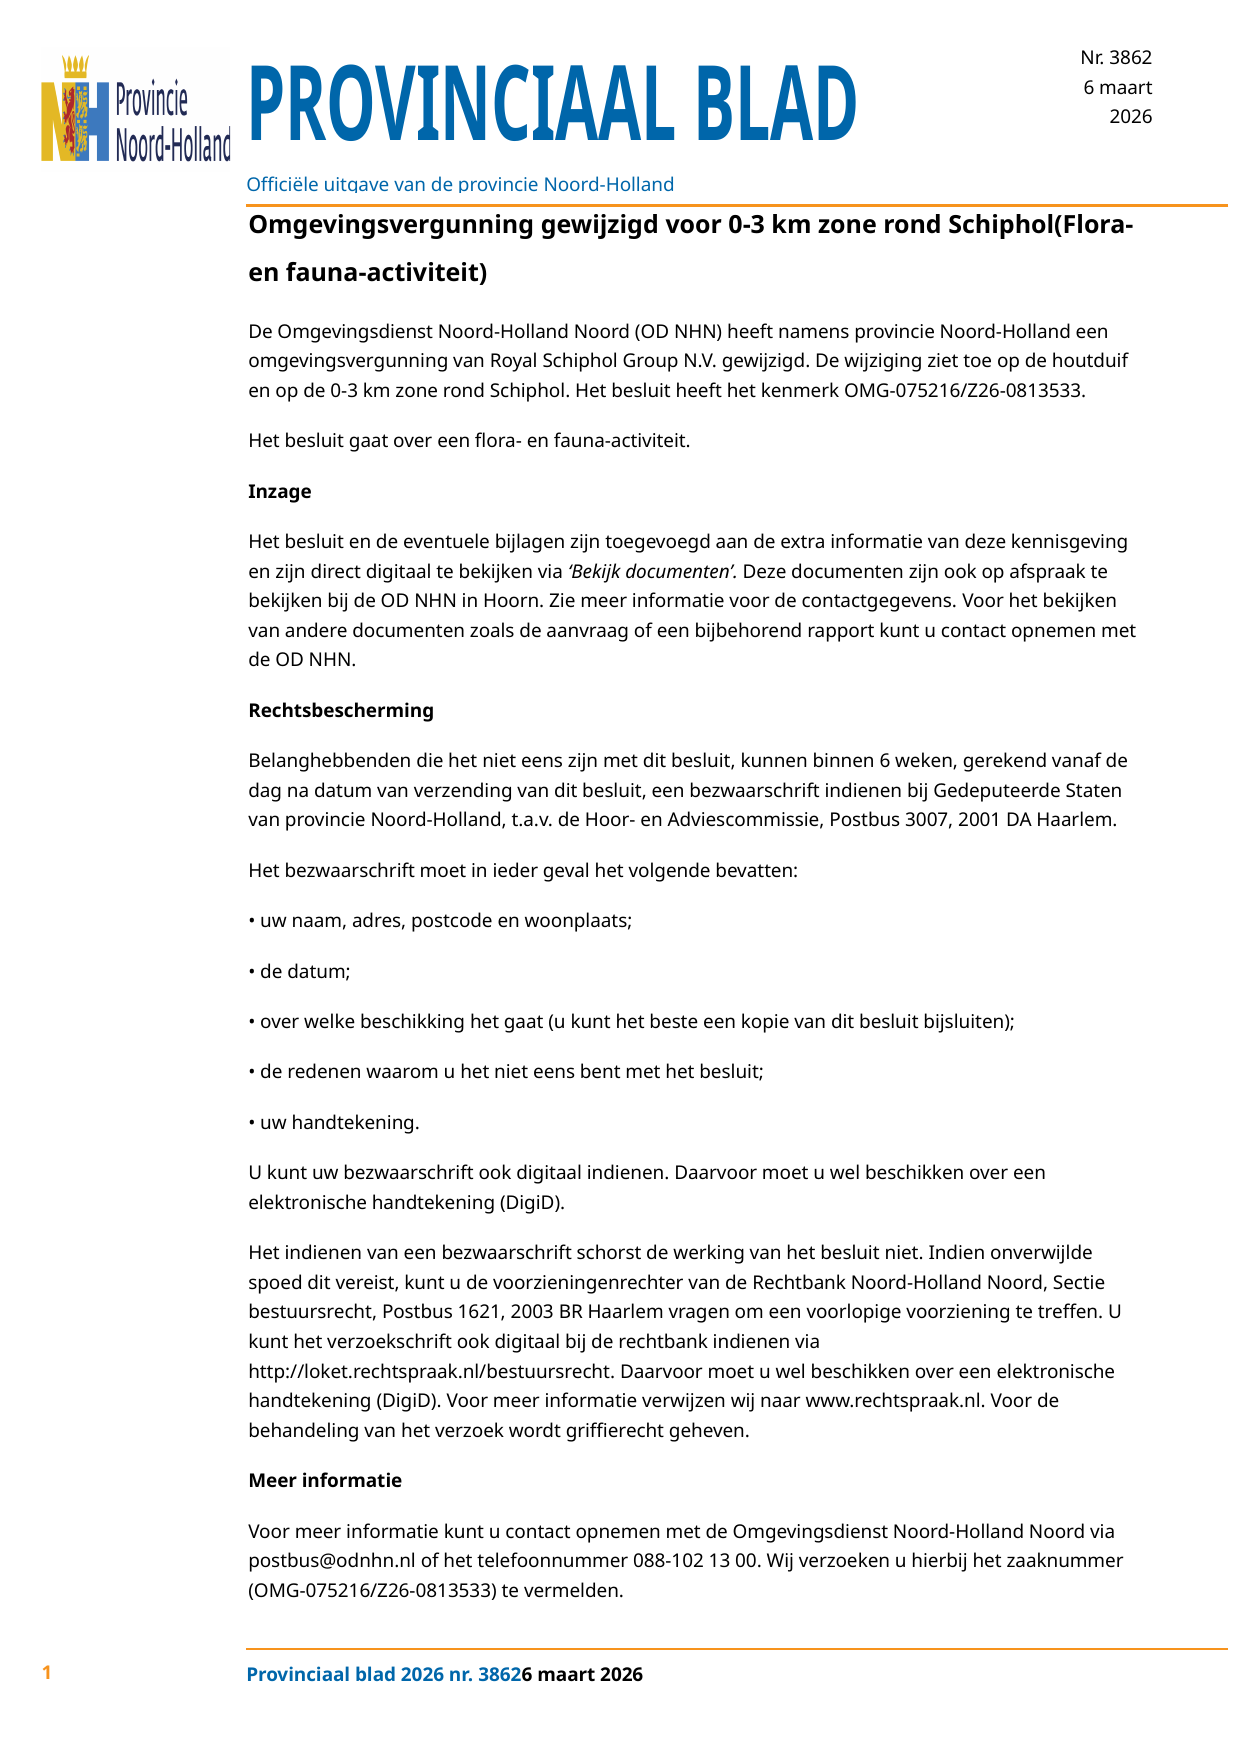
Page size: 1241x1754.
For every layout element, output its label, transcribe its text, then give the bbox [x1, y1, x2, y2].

text Het besluit en de eventuele bijlagen zijn toegevoegd aan de extra informatie van deze kennisgeving en zijn direct digitaal te bekijken via ‘Bekijk documenten’. Deze documenten zijn ook op afspraak te bekijken bij de OD NHN in Hoorn. Zie meer informatie voor de contactgegevens. Voor het bekijken van andere documenten zoals de aanvraag of een bijbehorend rapport kunt u contact opnemen met de OD NHN. [248, 528, 1152, 672]
text Omgevingsvergunning gewijzigd voor 0-3 km zone rond Schiphol(Flora- en fauna-activiteit) [248, 207, 1152, 288]
text Belanghebbenden die het niet eens zijn met dit besluit, kunnen binnen 6 weken, gerekend vanaf de dag na datum van verzending van dit besluit, een bezwaarschrift indienen bij Gedeputeerde Staten van provincie Noord-Holland, t.a.v. de Hoor- en Adviescommissie, Postbus 3007, 2001 DA Haarlem. [248, 747, 1152, 832]
text • uw handtekening. [248, 1109, 1152, 1135]
text • over welke beschikking het gaat (u kunt het beste een kopie van dit besluit bijsluiten); [248, 1008, 1152, 1034]
text • de redenen waarom u het niet eens bent met het besluit; [248, 1059, 1152, 1084]
text • uw naam, adres, postcode en woonplaats; [248, 907, 1152, 933]
text Voor meer informatie kunt u contact opnemen met de Omgevingsdienst Noord-Holland Noord via postbus@odnhn.nl of het telefoonnummer 088-102 13 00. Wij verzoeken u hierbij het zaaknummer (OMG-075216/Z26-0813533) te vermelden. [248, 1518, 1152, 1603]
text Meer informatie [248, 1467, 1152, 1493]
text U kunt uw bezwaarschrift ook digitaal indienen. Daarvoor moet u wel beschikken over een elektronische handtekening (DigiD). [248, 1159, 1152, 1215]
text De Omgevingsdienst Noord-Holland Noord (OD NHN) heeft namens provincie Noord-Holland een omgevingsvergunning van Royal Schiphol Group N.V. gewijzigd. De wijziging ziet toe op de houtduif en op de 0-3 km zone rond Schiphol. Het besluit heeft het kenmerk OMG-075216/Z26-0813533. [248, 318, 1152, 403]
text Rechtsbescherming [248, 697, 1152, 723]
text Inzage [248, 478, 1152, 504]
text • de datum; [248, 958, 1152, 984]
text Het besluit gaat over een flora- en fauna-activiteit. [248, 427, 1152, 453]
text Het bezwaarschrift moet in ieder geval het volgende bevatten: [248, 857, 1152, 883]
picture [41, 47, 231, 172]
text Het indienen van een bezwaarschrift schorst de werking van het besluit niet. Indien onverwijlde spoed dit vereist, kunt u de voorzieningenrechter van de Rechtbank Noord-Holland Noord, Sectie bestuursrecht, Postbus 1621, 2003 BR Haarlem vragen om een voorlopige voorziening te treffen. U kunt het verzoekschrift ook digitaal bij de rechtbank indienen via http://loket.rechtspraak.nl/bestuursrecht. Daarvoor moet u wel beschikken over een elektronische handtekening (DigiD). Voor meer informatie verwijzen wij naar www.rechtspraak.nl. Voor de behandeling van het verzoek wordt griffierecht geheven. [248, 1239, 1152, 1443]
